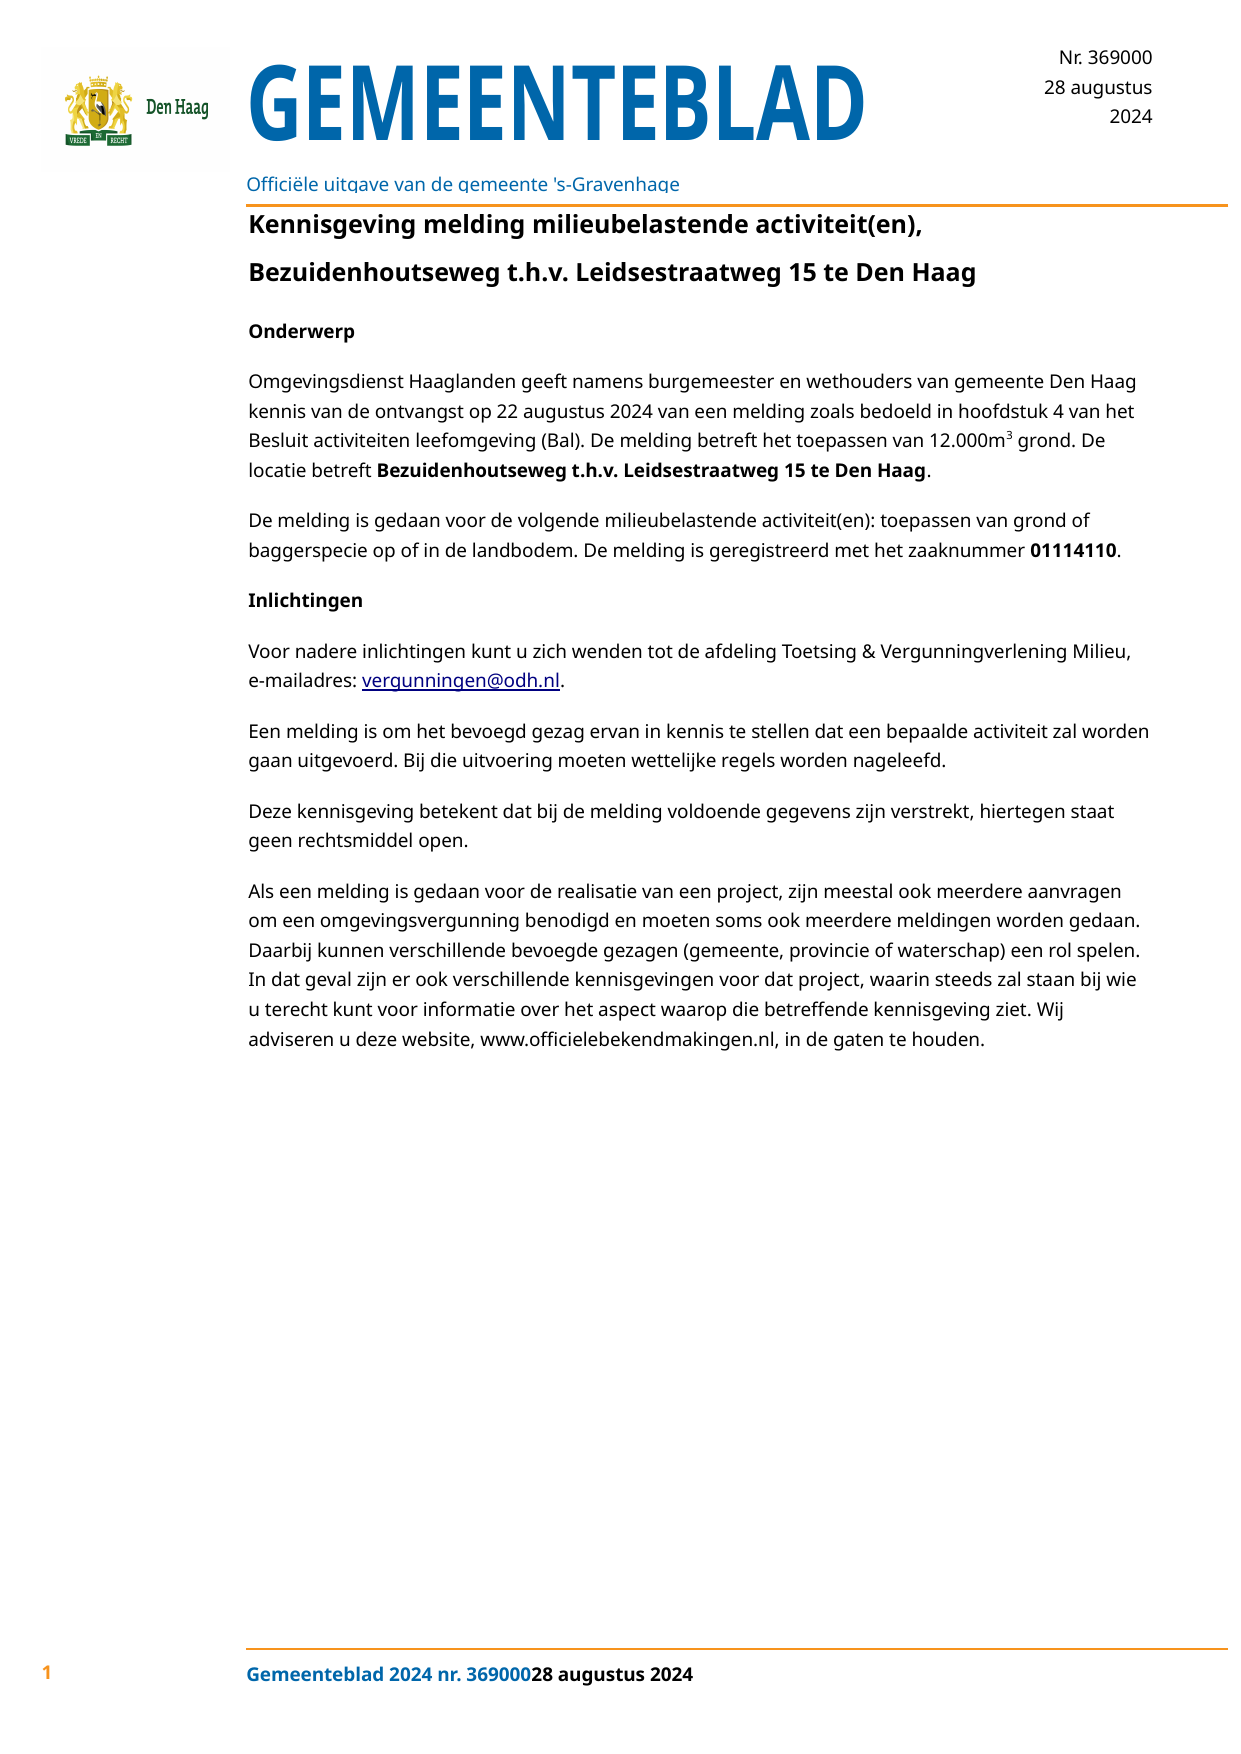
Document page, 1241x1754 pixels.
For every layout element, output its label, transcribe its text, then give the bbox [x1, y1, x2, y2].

text Omgevingsdienst Haaglanden geeft namens burgemeester en wethouders van gemeente Den Haag kennis van de ontvangst op 22 augustus 2024 van een melding zoals bedoeld in hoofdstuk 4 van het Besluit activiteiten leefomgeving (Bal). De melding betreft het toepassen van 12.000m3 grond. De locatie betreft Bezuidenhoutseweg t.h.v. Leidsestraatweg 15 te Den Haag. [248, 368, 1152, 483]
picture [41, 47, 231, 172]
text Kennisgeving melding milieubelastende activiteit(en), Bezuidenhoutseweg t.h.v. Leidsestraatweg 15 te Den Haag [248, 207, 1152, 288]
text Onderwerp [248, 318, 1152, 344]
text De melding is gedaan voor de volgende milieubelastende activiteit(en): toepassen van grond of baggerspecie op of in de landbodem. De melding is geregistreerd met het zaaknummer 01114110. [248, 507, 1152, 563]
text Deze kennisgeving betekent dat bij de melding voldoende gegevens zijn verstrekt, hiertegen staat geen rechtsmiddel open. [248, 798, 1152, 853]
text Voor nadere inlichtingen kunt u zich wenden tot de afdeling Toetsing & Vergunningverlening Milieu, e-mailadres: vergunningen@odh.nl. [248, 638, 1152, 693]
text Een melding is om het bevoegd gezag ervan in kennis te stellen dat een bepaalde activiteit zal worden gaan uitgevoerd. Bij die uitvoering moeten wettelijke regels worden nageleefd. [248, 718, 1152, 773]
text Inlichtingen [248, 587, 1152, 613]
text Als een melding is gedaan voor de realisatie van een project, zijn meestal ook meerdere aanvragen om een omgevingsvergunning benodigd en moeten soms ook meerdere meldingen worden gedaan. Daarbij kunnen verschillende bevoegde gezagen (gemeente, provincie of waterschap) een rol spelen. In dat geval zijn er ook verschillende kennisgevingen voor dat project, waarin steeds zal staan bij wie u terecht kunt voor informatie over het aspect waarop die betreffende kennisgeving ziet. Wij adviseren u deze website, www.officielebekendmakingen.nl, in de gaten te houden. [248, 878, 1152, 1052]
